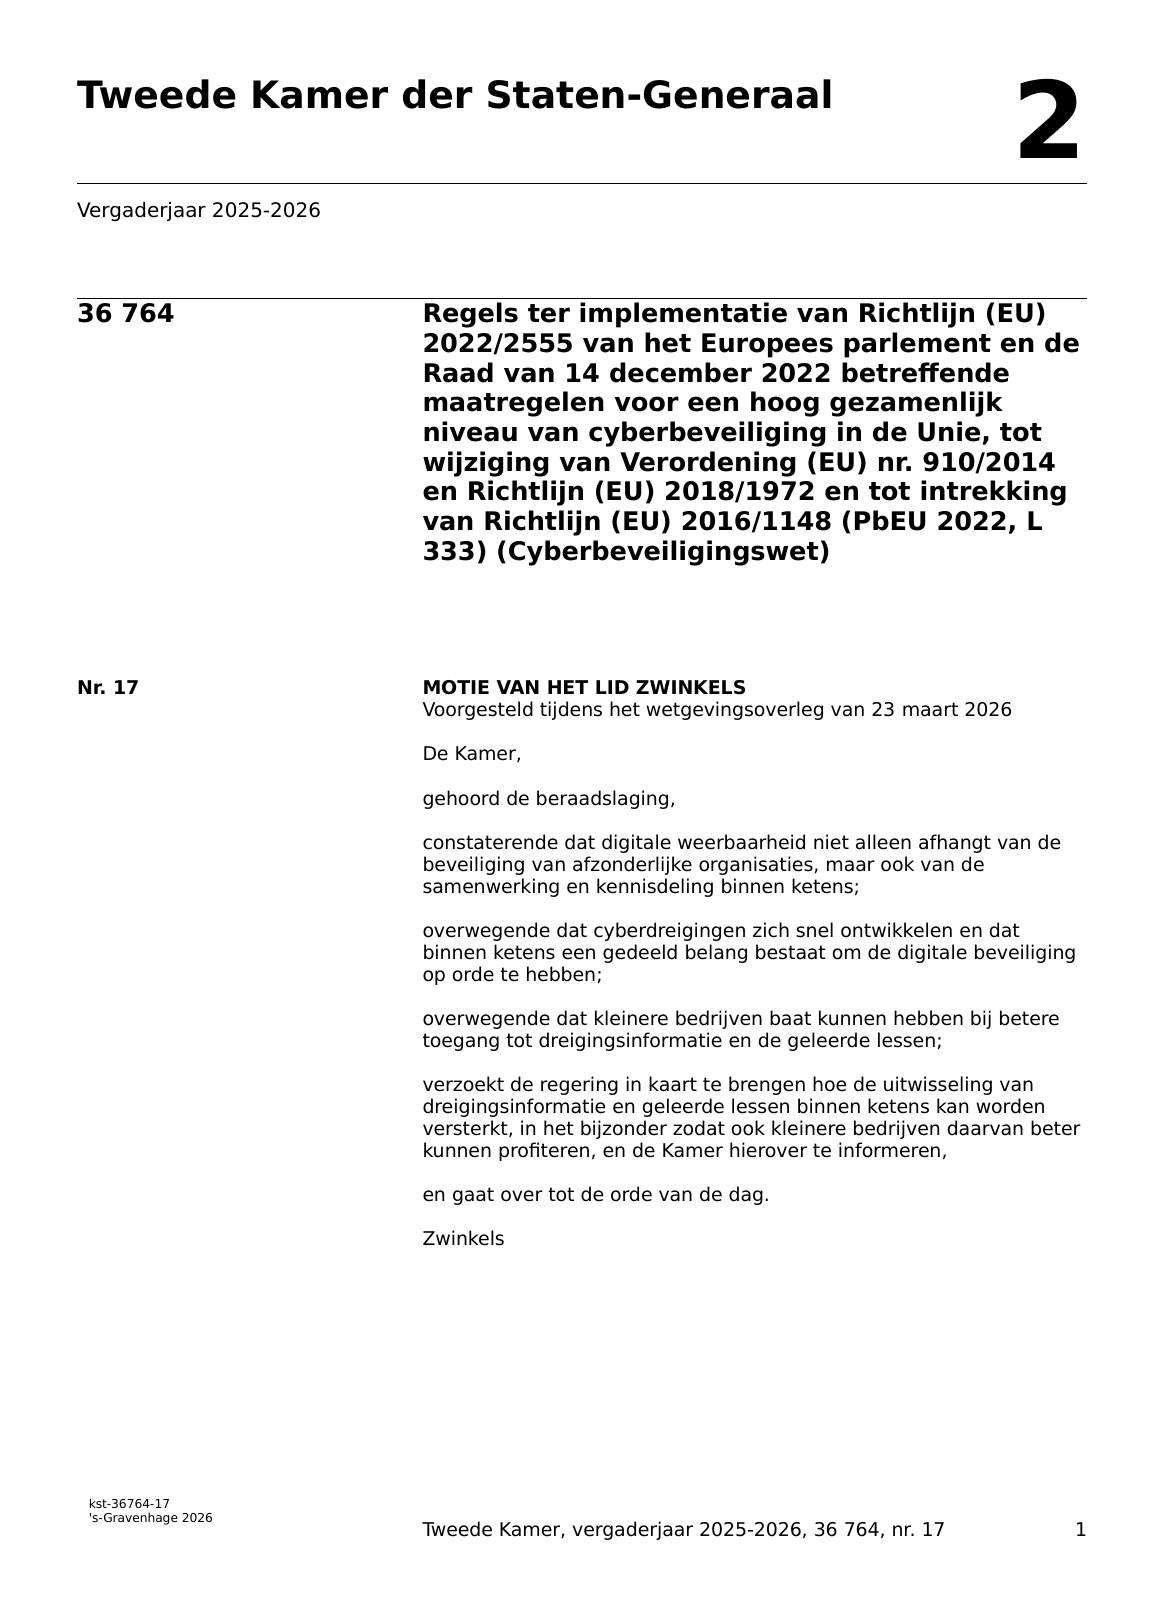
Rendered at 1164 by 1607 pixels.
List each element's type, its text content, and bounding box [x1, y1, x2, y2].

text verzoekt de regering in kaart te brengen hoe de uitwisseling van dreigingsinformatie en geleerde lessen binnen ketens kan worden versterkt, in het bijzonder zodat ook kleinere bedrijven daarvan beter kunnen profiteren, en de Kamer hierover te informeren, [422, 1074, 1087, 1162]
table_cell Vergaderjaar 2025-2026 [77, 184, 1087, 298]
text constaterende dat digitale weerbaarheid niet alleen afhangt van de beveiliging van afzonderlijke organisaties, maar ook van de samenwerking en kennisdeling binnen ketens; [422, 832, 1087, 898]
text overwegende dat cyberdreigingen zich snel ontwikkelen en dat binnen ketens een gedeeld belang bestaat om de digitale beveiliging op orde te hebben; [422, 920, 1087, 986]
text Zwinkels [422, 1228, 1087, 1250]
text 's-Gravenhage 2026 [88, 1511, 323, 1525]
text gehoord de beraadslaging, [422, 787, 1087, 809]
subtitle Nr. 17 MOTIE VAN HET LID ZWINKELS [77, 677, 1087, 699]
text overwegende dat kleinere bedrijven baat kunnen hebben bij betere toegang tot dreigingsinformatie en de geleerde lessen; [422, 1008, 1087, 1052]
table_header 2 [886, 59, 1087, 183]
text De Kamer, [422, 743, 1087, 765]
text kst-36764-17 [88, 1497, 323, 1511]
subtitle 36 764 Regels ter implementatie van Richtlijn (EU) 2022/2555 van het Europees parlement en de Raad van 14 december 2022 betreffende maatregelen voor een hoog gezamenlijk niveau van cyberbeveiliging in de Unie, tot wijziging van Verordening (EU) nr. 910/2014 en Richtlijn (EU) 2018/1972 en tot intrekking van Richtlijn (EU) 2016/1148 (PbEU 2022, L 333) (Cyberbeveiligingswet) [77, 299, 1087, 566]
table_header Tweede Kamer der Staten-Generaal [77, 59, 886, 183]
text Voorgesteld tijdens het wetgevingsoverleg van 23 maart 2026 [422, 699, 1087, 721]
text en gaat over tot de orde van de dag. [422, 1184, 1087, 1206]
